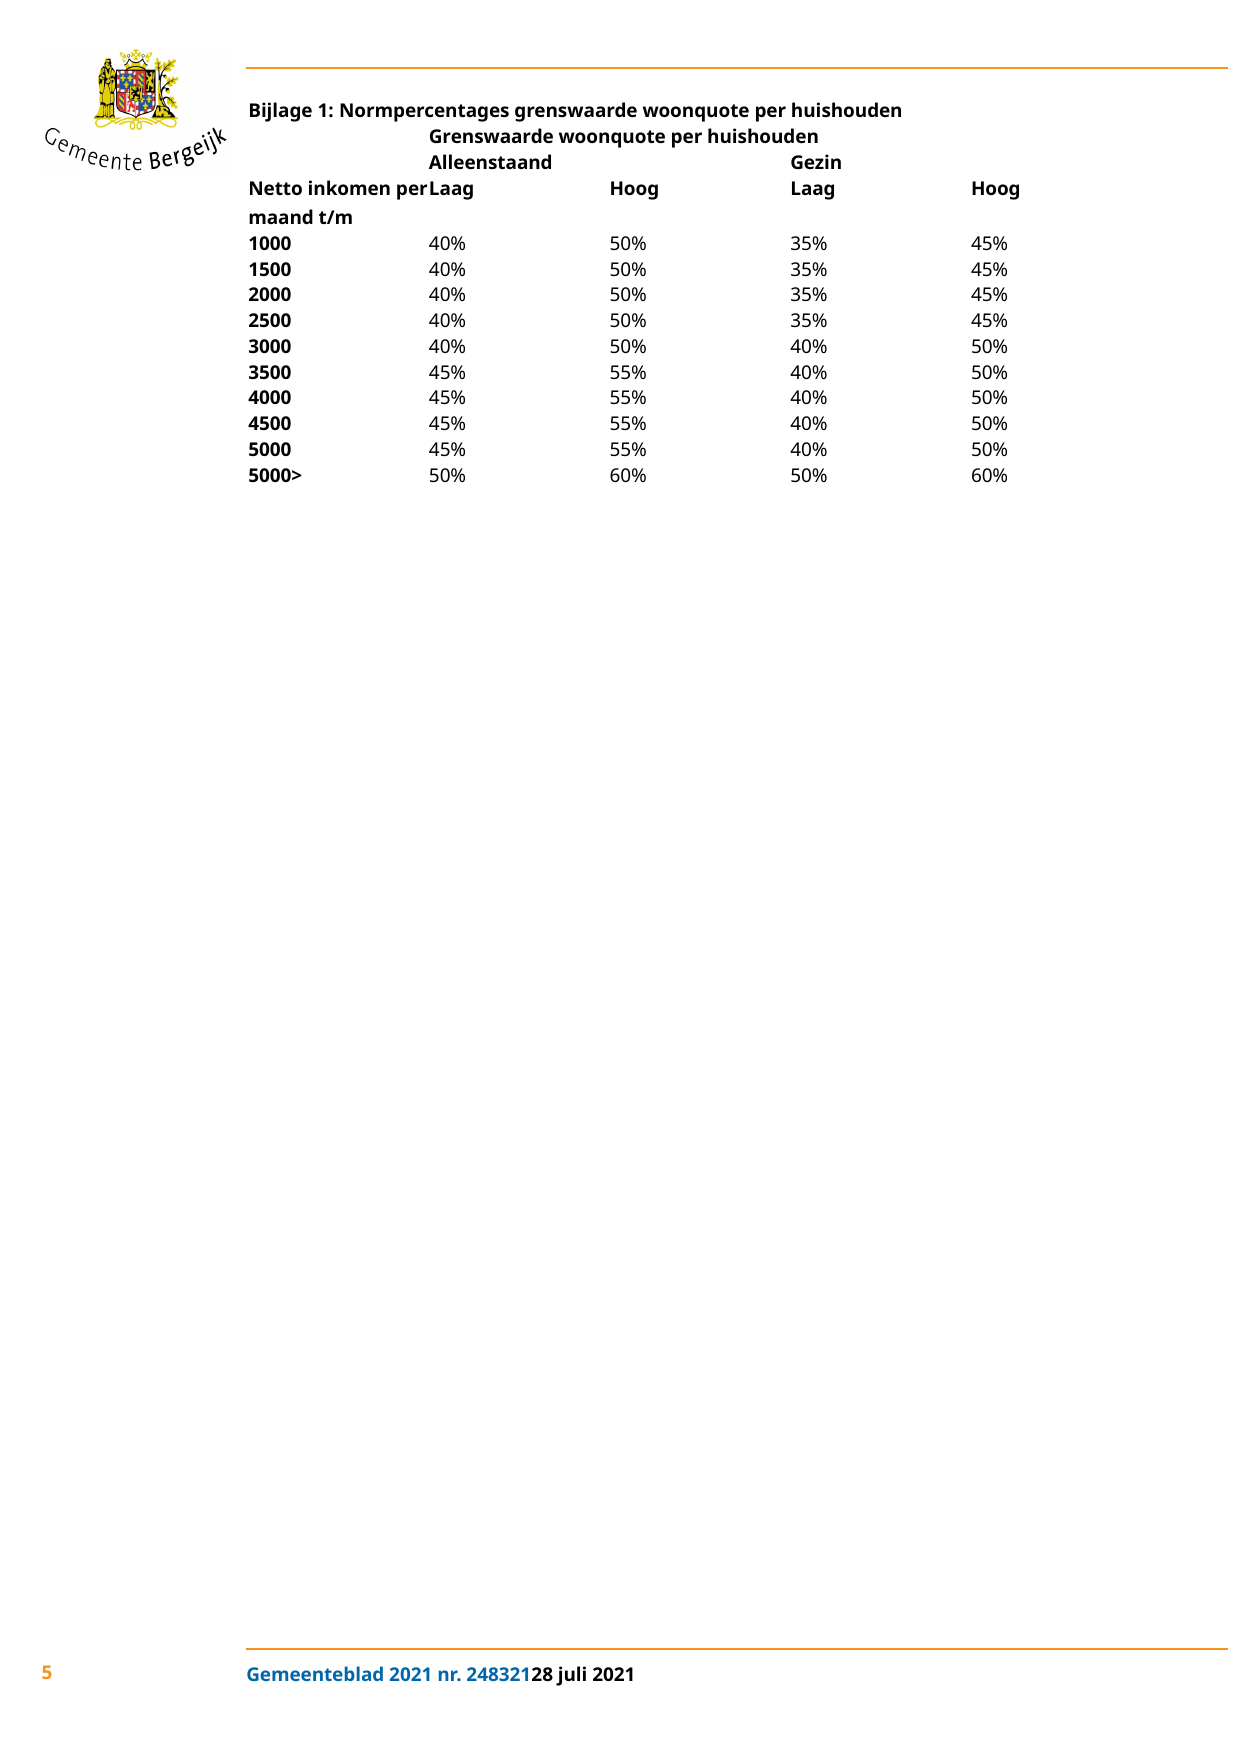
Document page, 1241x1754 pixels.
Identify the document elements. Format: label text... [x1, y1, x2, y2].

table_cell 45% [429, 410, 609, 436]
table_cell 50% [971, 410, 1152, 436]
table_cell 60% [971, 462, 1152, 487]
table_cell 45% [971, 308, 1152, 333]
table_cell 40% [429, 230, 609, 256]
table_cell 45% [429, 359, 609, 384]
table_cell 50% [609, 230, 790, 256]
table_cell 35% [790, 256, 971, 282]
table_cell 45% [971, 230, 1152, 256]
table_cell 40% [790, 436, 971, 462]
table_cell 40% [790, 333, 971, 359]
table_cell 50% [971, 385, 1152, 410]
table_cell Netto inkomen per maand t/m [248, 175, 429, 230]
table_cell 35% [790, 282, 971, 307]
table_cell Alleenstaand [429, 149, 790, 175]
table_header [248, 124, 429, 149]
table_cell 45% [429, 436, 609, 462]
table_cell 50% [609, 333, 790, 359]
table_cell 35% [790, 308, 971, 333]
table_cell 45% [971, 282, 1152, 307]
table_cell 50% [609, 256, 790, 282]
table_cell 55% [609, 385, 790, 410]
table_cell 40% [429, 282, 609, 307]
table_cell 50% [971, 436, 1152, 462]
table_cell 45% [429, 385, 609, 410]
table_cell 60% [609, 462, 790, 487]
table_cell 50% [971, 359, 1152, 384]
table_cell 3000 [248, 333, 429, 359]
text Bijlage 1: Normpercentages grenswaarde woonquote per huishouden [248, 95, 1152, 123]
table_cell Laag [790, 175, 971, 230]
table_cell 50% [790, 462, 971, 487]
table_cell Hoog [609, 175, 790, 230]
table_header Grenswaarde woonquote per huishouden [429, 124, 1152, 149]
table_cell Laag [429, 175, 609, 230]
picture [41, 47, 231, 172]
table_cell 2500 [248, 308, 429, 333]
table_cell 40% [429, 256, 609, 282]
table_cell 40% [429, 333, 609, 359]
table_cell 3500 [248, 359, 429, 384]
table_cell 50% [609, 282, 790, 307]
table_cell 40% [429, 308, 609, 333]
table_cell 50% [609, 308, 790, 333]
table_cell 40% [790, 410, 971, 436]
table_cell 55% [609, 436, 790, 462]
table_cell 55% [609, 410, 790, 436]
table_cell 50% [429, 462, 609, 487]
table_cell 50% [971, 333, 1152, 359]
table_cell 40% [790, 359, 971, 384]
table_cell 4500 [248, 410, 429, 436]
table_cell 55% [609, 359, 790, 384]
table_cell 45% [971, 256, 1152, 282]
table_cell 40% [790, 385, 971, 410]
table_cell 35% [790, 230, 971, 256]
table_cell 1000 [248, 230, 429, 256]
table_cell 2000 [248, 282, 429, 307]
table_cell Hoog [971, 175, 1152, 230]
table_cell 4000 [248, 385, 429, 410]
table_cell 1500 [248, 256, 429, 282]
table_cell 5000 [248, 436, 429, 462]
table_cell 5000> [248, 462, 429, 487]
table_cell [248, 149, 429, 175]
table_cell Gezin [790, 149, 1152, 175]
